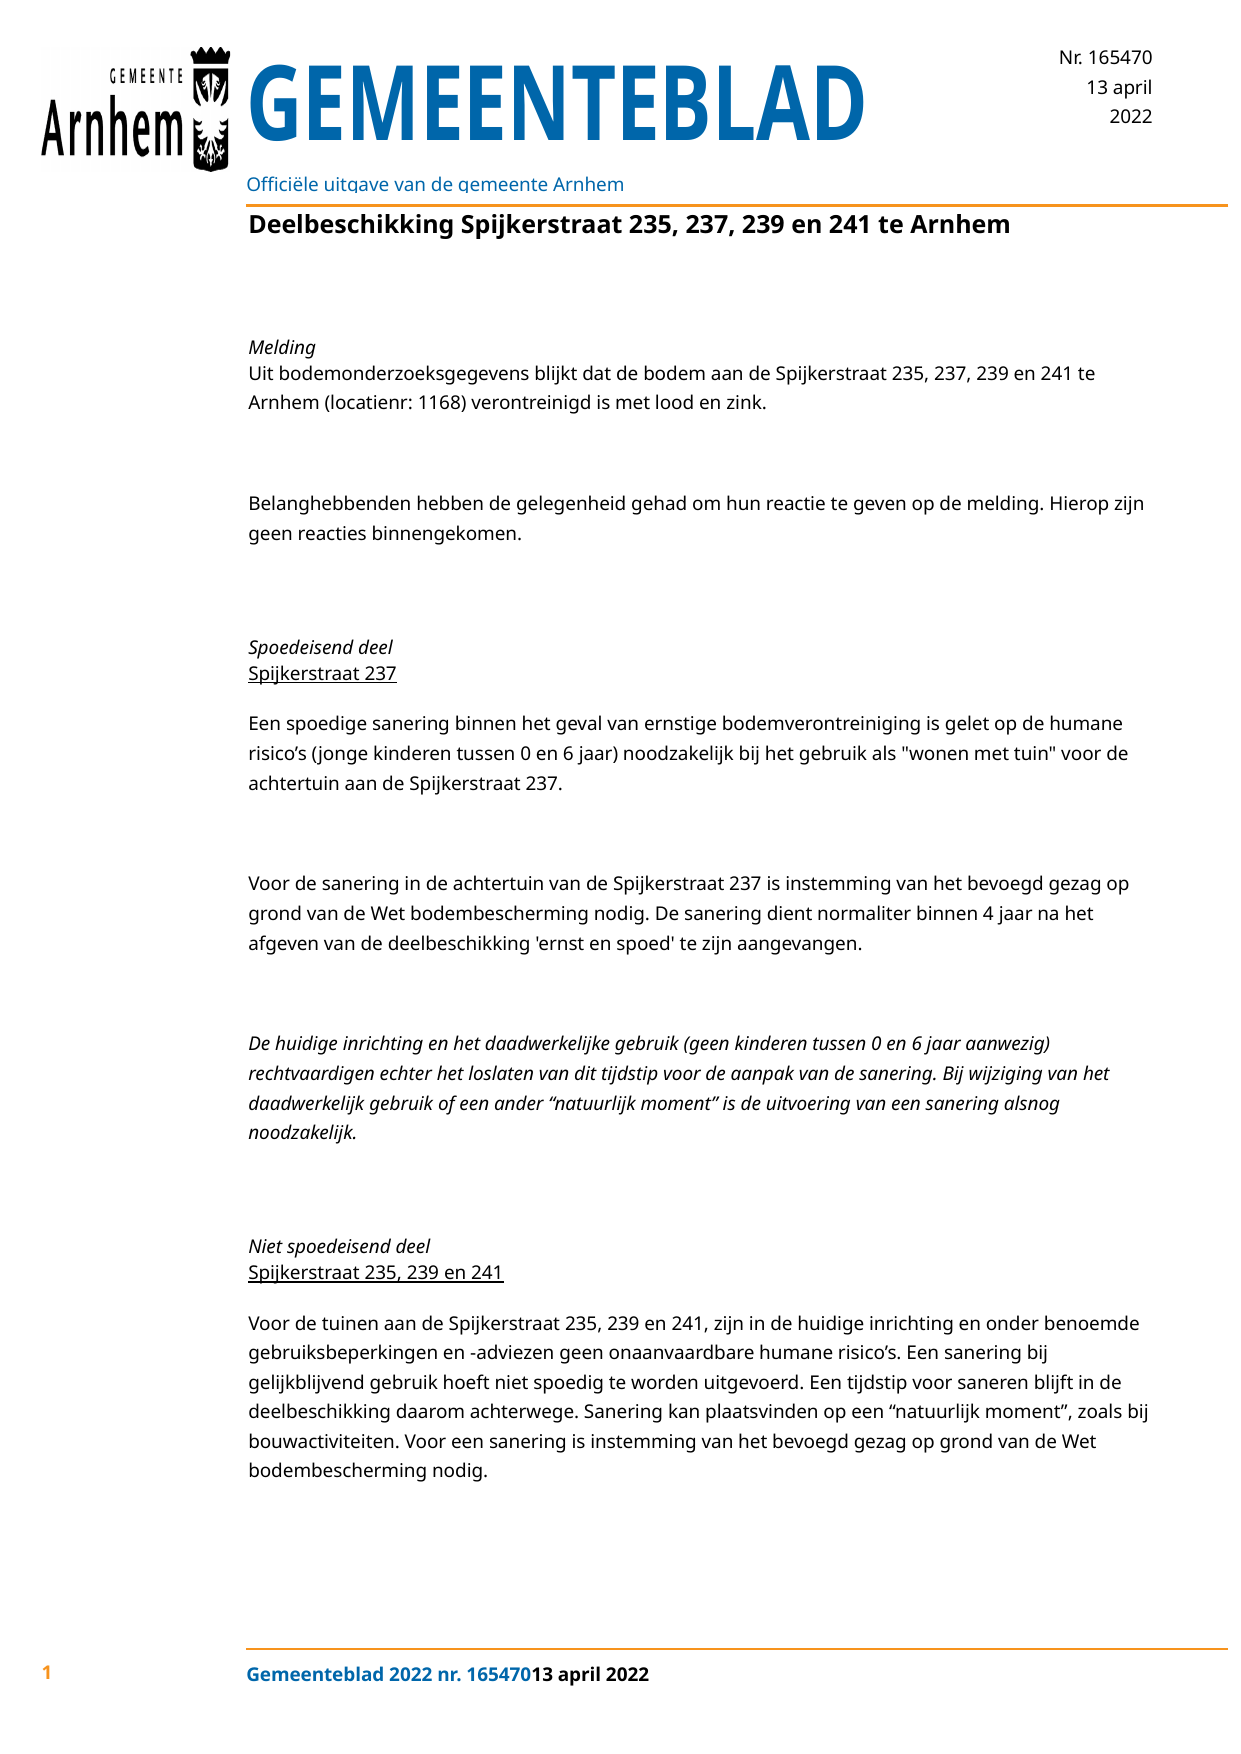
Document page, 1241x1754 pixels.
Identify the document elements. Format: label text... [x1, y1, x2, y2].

text Een spoedige sanering binnen het geval van ernstige bodemverontreiniging is gelet op de humane risico’s (jonge kinderen tussen 0 en 6 jaar) noodzakelijk bij het gebruik als "wonen met tuin" voor de achtertuin aan de Spijkerstraat 237. [248, 711, 1152, 795]
text Spoedeisend deel [248, 634, 1152, 660]
text Niet spoedeisend deel [248, 1234, 1152, 1259]
text Voor de sanering in de achtertuin van de Spijkerstraat 237 is instemming van het bevoegd gezag op grond van de Wet bodembescherming nodig. De sanering dient normaliter binnen 4 jaar na het afgeven van de deelbeschikking 'ernst en spoed' te zijn aangevangen. [248, 871, 1152, 955]
text Voor de tuinen aan de Spijkerstraat 235, 239 en 241, zijn in de huidige inrichting en onder benoemde gebruiksbeperkingen en -adviezen geen onaanvaardbare humane risico’s. Een sanering bij gelijkblijvend gebruik hoeft niet spoedig te worden uitgevoerd. Een tijdstip voor saneren blijft in de deelbeschikking daarom achterwege. Sanering kan plaatsvinden op een “natuurlijk moment”, zoals bij bouwactiviteiten. Voor een sanering is instemming van het bevoegd gezag op grond van de Wet bodembescherming nodig. [248, 1310, 1152, 1483]
text Deelbeschikking Spijkerstraat 235, 237, 239 en 241 te Arnhem [248, 207, 1152, 241]
text De huidige inrichting en het daadwerkelijke gebruik (geen kinderen tussen 0 en 6 jaar aanwezig) rechtvaardigen echter het loslaten van dit tijdstip voor de aanpak van de sanering. Bij wijziging van het daadwerkelijk gebruik of een ander “natuurlijk moment” is de uitvoering van een sanering alsnog noodzakelijk. [248, 1031, 1152, 1145]
text Spijkerstraat 237 [248, 660, 1152, 686]
text Belanghebbenden hebben de gelegenheid gehad om hun reactie te geven op de melding. Hierop zijn geen reacties binnengekomen. [248, 490, 1152, 546]
text Uit bodemonderzoeksgegevens blijkt dat de bodem aan de Spijkerstraat 235, 237, 239 en 241 te Arnhem (locatienr: 1168) verontreinigd is met lood en zink. [248, 360, 1152, 415]
text Melding [248, 334, 1152, 360]
picture [41, 47, 231, 172]
text Spijkerstraat 235, 239 en 241 [248, 1259, 1152, 1285]
